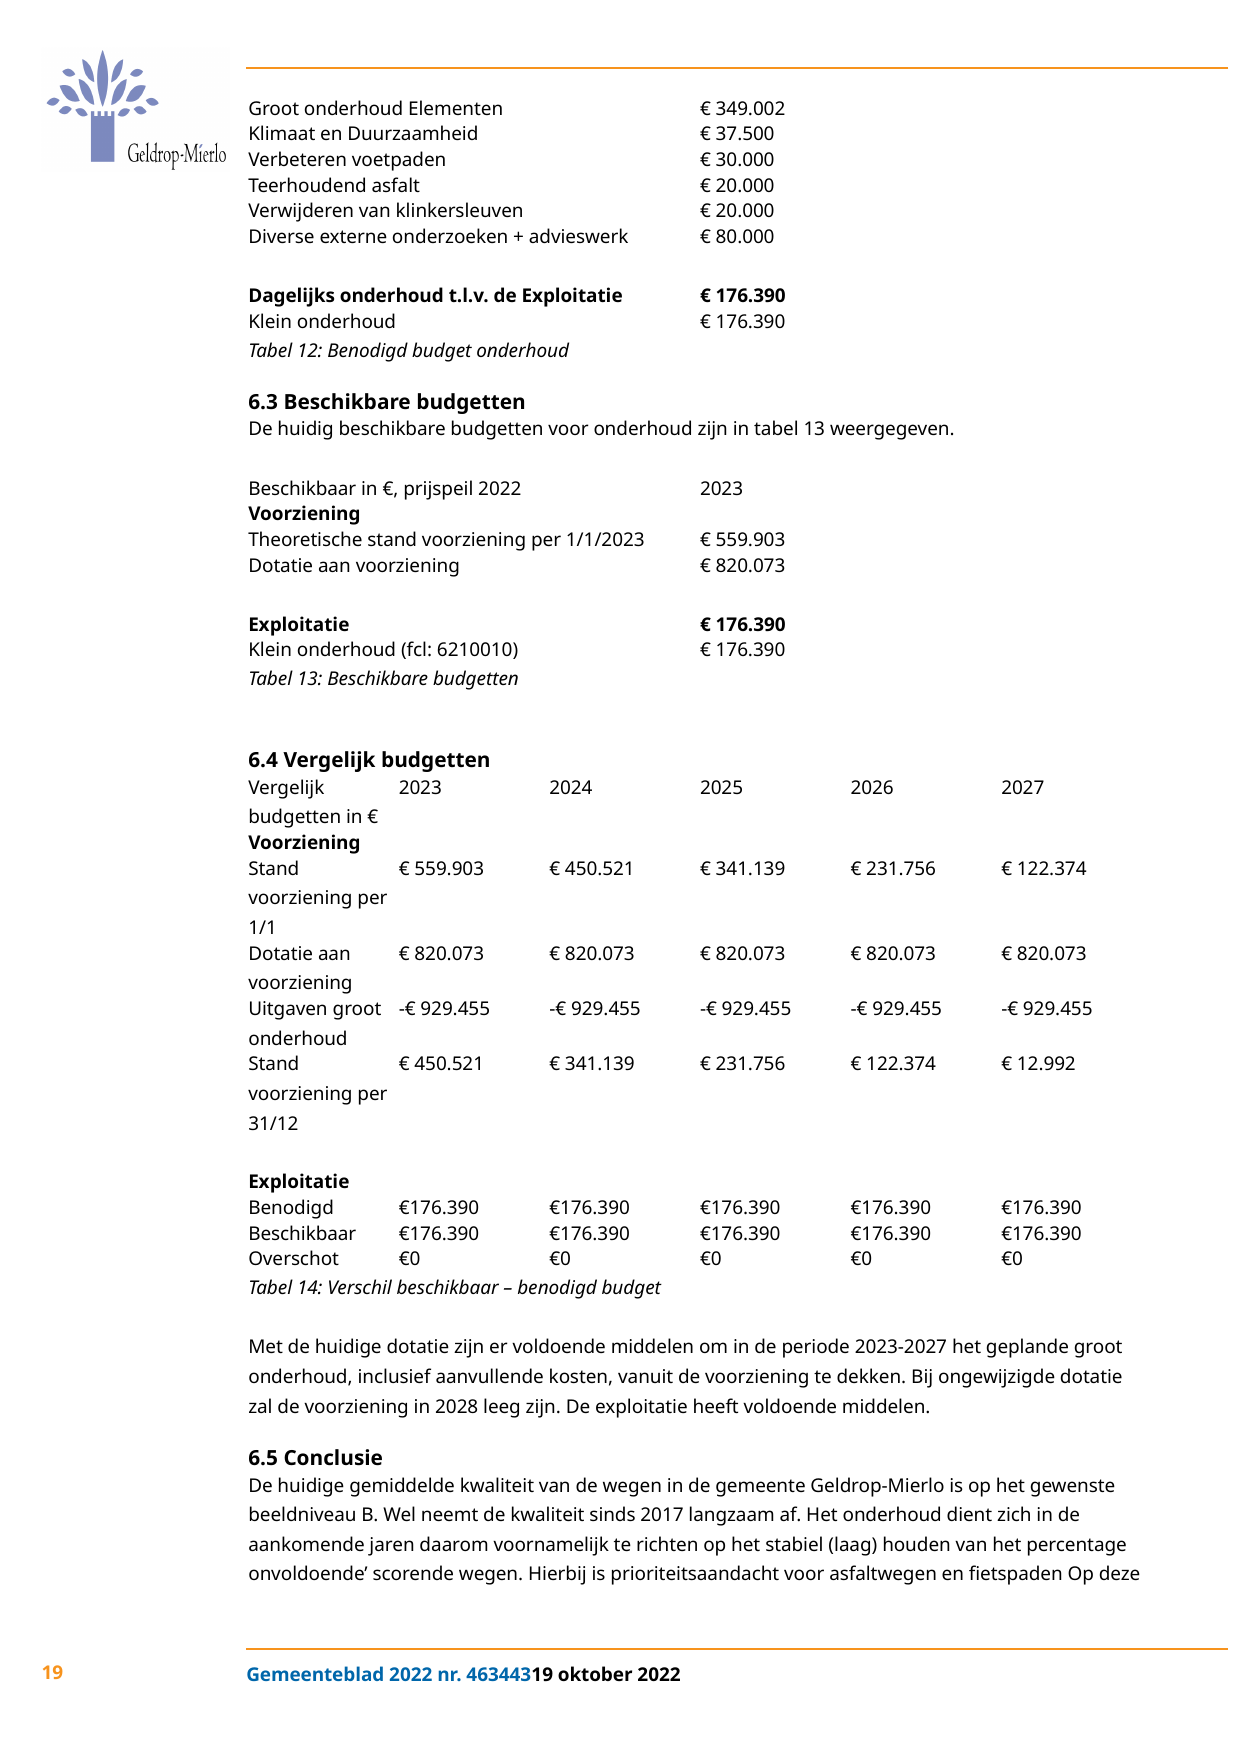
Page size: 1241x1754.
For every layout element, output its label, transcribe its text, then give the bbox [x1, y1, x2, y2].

table_cell Klimaat en Duurzaamheid [248, 121, 700, 146]
table_cell €176.390 [1001, 1194, 1152, 1220]
table_cell [399, 829, 549, 855]
picture [41, 47, 231, 172]
table_cell €176.390 [399, 1194, 549, 1220]
table_header De huidige gemiddelde kwaliteit van de wegen in de gemeente Geldrop-Mierlo is op het gewenste beeldniveau B. Wel neemt de kwaliteit sinds 2017 langzaam af. Het onderhoud dient zich in de aankomende jaren daarom voornamelijk te richten op het stabiel (laag) houden van het percentage onvoldoende’ scorende wegen. Hierbij is prioriteitsaandacht voor asfaltwegen en fietspaden Op deze [248, 1472, 1152, 1586]
table_cell € 341.139 [549, 1051, 700, 1135]
table_header Beschikbaar in €, prijspeil 2022 [248, 475, 700, 501]
table_cell € 450.521 [399, 1051, 549, 1135]
table_cell € 820.073 [850, 940, 1001, 995]
table_cell €0 [1001, 1246, 1152, 1271]
text 6.5 Conclusie [248, 1443, 1152, 1472]
table_cell €176.390 [549, 1220, 700, 1246]
table_cell € 231.756 [700, 1051, 850, 1135]
text 6.4 Vergelijk budgetten [248, 745, 1152, 774]
table_header [549, 1168, 700, 1194]
table_header 2025 [700, 774, 850, 829]
table_cell € 559.903 [700, 526, 1152, 552]
text De huidig beschikbare budgetten voor onderhoud zijn in tabel 13 weergegeven. [248, 416, 1152, 441]
table_cell € 37.500 [700, 121, 1152, 146]
table_cell € 820.073 [399, 940, 549, 995]
table_cell €176.390 [399, 1220, 549, 1246]
table_cell €0 [850, 1246, 1001, 1271]
table_header [850, 1168, 1001, 1194]
table_cell Overschot [248, 1246, 398, 1271]
table_header 2023 [399, 774, 549, 829]
text Tabel 12: Benodigd budget onderhoud [248, 337, 1152, 362]
table_cell €176.390 [1001, 1220, 1152, 1246]
table_cell Voorziening [248, 501, 700, 526]
table_header [1001, 1168, 1152, 1194]
table_cell [700, 501, 1152, 526]
table_cell € 820.073 [1001, 940, 1152, 995]
table_cell €0 [399, 1246, 549, 1271]
table_cell Dotatie aan voorziening [248, 552, 700, 578]
text Tabel 14: Verschil beschikbaar – benodigd budget [248, 1274, 1152, 1300]
table_header Exploitatie [248, 611, 700, 636]
table_cell -€ 929.455 [850, 995, 1001, 1051]
table_cell [850, 829, 1001, 855]
table_cell [700, 829, 850, 855]
table_cell €176.390 [850, 1220, 1001, 1246]
table_header 2027 [1001, 774, 1152, 829]
table_cell Klein onderhoud [248, 308, 700, 333]
table_cell € 176.390 [700, 636, 1152, 662]
table_cell Beschikbaar [248, 1220, 398, 1246]
table_cell € 176.390 [700, 308, 1152, 333]
table_cell Theoretische stand voorziening per 1/1/2023 [248, 526, 700, 552]
table_cell €176.390 [700, 1220, 850, 1246]
table_cell Stand voorziening per 31/12 [248, 1051, 398, 1135]
table_cell € 820.073 [549, 940, 700, 995]
text 6.3 Beschikbare budgetten [248, 387, 1152, 416]
table_cell €176.390 [850, 1194, 1001, 1220]
table_header 2024 [549, 774, 700, 829]
table_cell Uitgaven groot onderhoud [248, 995, 398, 1051]
table_header Vergelijk budgetten in € [248, 774, 398, 829]
table_cell -€ 929.455 [549, 995, 700, 1051]
table_cell €0 [700, 1246, 850, 1271]
table_cell [1001, 829, 1152, 855]
table_cell €176.390 [700, 1194, 850, 1220]
table_cell Stand voorziening per 1/1 [248, 855, 398, 940]
table_cell Groot onderhoud Elementen [248, 95, 700, 121]
table_cell Klein onderhoud (fcl: 6210010) [248, 636, 700, 662]
table_cell € 20.000 [700, 198, 1152, 223]
table_header Exploitatie [248, 1168, 398, 1194]
table_cell € 231.756 [850, 855, 1001, 940]
table_header Dagelijks onderhoud t.l.v. de Exploitatie [248, 282, 700, 308]
table_cell € 122.374 [850, 1051, 1001, 1135]
table_cell € 559.903 [399, 855, 549, 940]
table_cell Dotatie aan voorziening [248, 940, 398, 995]
table_header 2023 [700, 475, 1152, 501]
table_cell -€ 929.455 [1001, 995, 1152, 1051]
table_cell € 341.139 [700, 855, 850, 940]
table_header € 176.390 [700, 611, 1152, 636]
table_cell € 80.000 [700, 224, 1152, 249]
table_cell € 820.073 [700, 552, 1152, 578]
table_cell € 30.000 [700, 146, 1152, 172]
table_header [700, 1168, 850, 1194]
table_cell Benodigd [248, 1194, 398, 1220]
table_cell Verwijderen van klinkersleuven [248, 198, 700, 223]
table_cell €0 [549, 1246, 700, 1271]
text Met de huidige dotatie zijn er voldoende middelen om in de periode 2023-2027 het geplande groot onderhoud, inclusief aanvullende kosten, vanuit de voorziening te dekken. Bij ongewijzigde dotatie zal de voorziening in 2028 leeg zijn. De exploitatie heeft voldoende middelen. [248, 1334, 1152, 1418]
text Tabel 13: Beschikbare budgetten [248, 665, 1152, 691]
table_cell € 12.992 [1001, 1051, 1152, 1135]
table_cell Voorziening [248, 829, 398, 855]
table_header € 176.390 [700, 282, 1152, 308]
table_cell Diverse externe onderzoeken + advieswerk [248, 224, 700, 249]
table_cell €176.390 [549, 1194, 700, 1220]
table_cell -€ 929.455 [399, 995, 549, 1051]
table_header [399, 1168, 549, 1194]
table_cell [549, 829, 700, 855]
table_cell Teerhoudend asfalt [248, 172, 700, 198]
table_cell € 820.073 [700, 940, 850, 995]
table_cell € 450.521 [549, 855, 700, 940]
table_header 2026 [850, 774, 1001, 829]
table_cell € 122.374 [1001, 855, 1152, 940]
table_cell -€ 929.455 [700, 995, 850, 1051]
table_cell € 349.002 [700, 95, 1152, 121]
table_cell € 20.000 [700, 172, 1152, 198]
table_cell Verbeteren voetpaden [248, 146, 700, 172]
